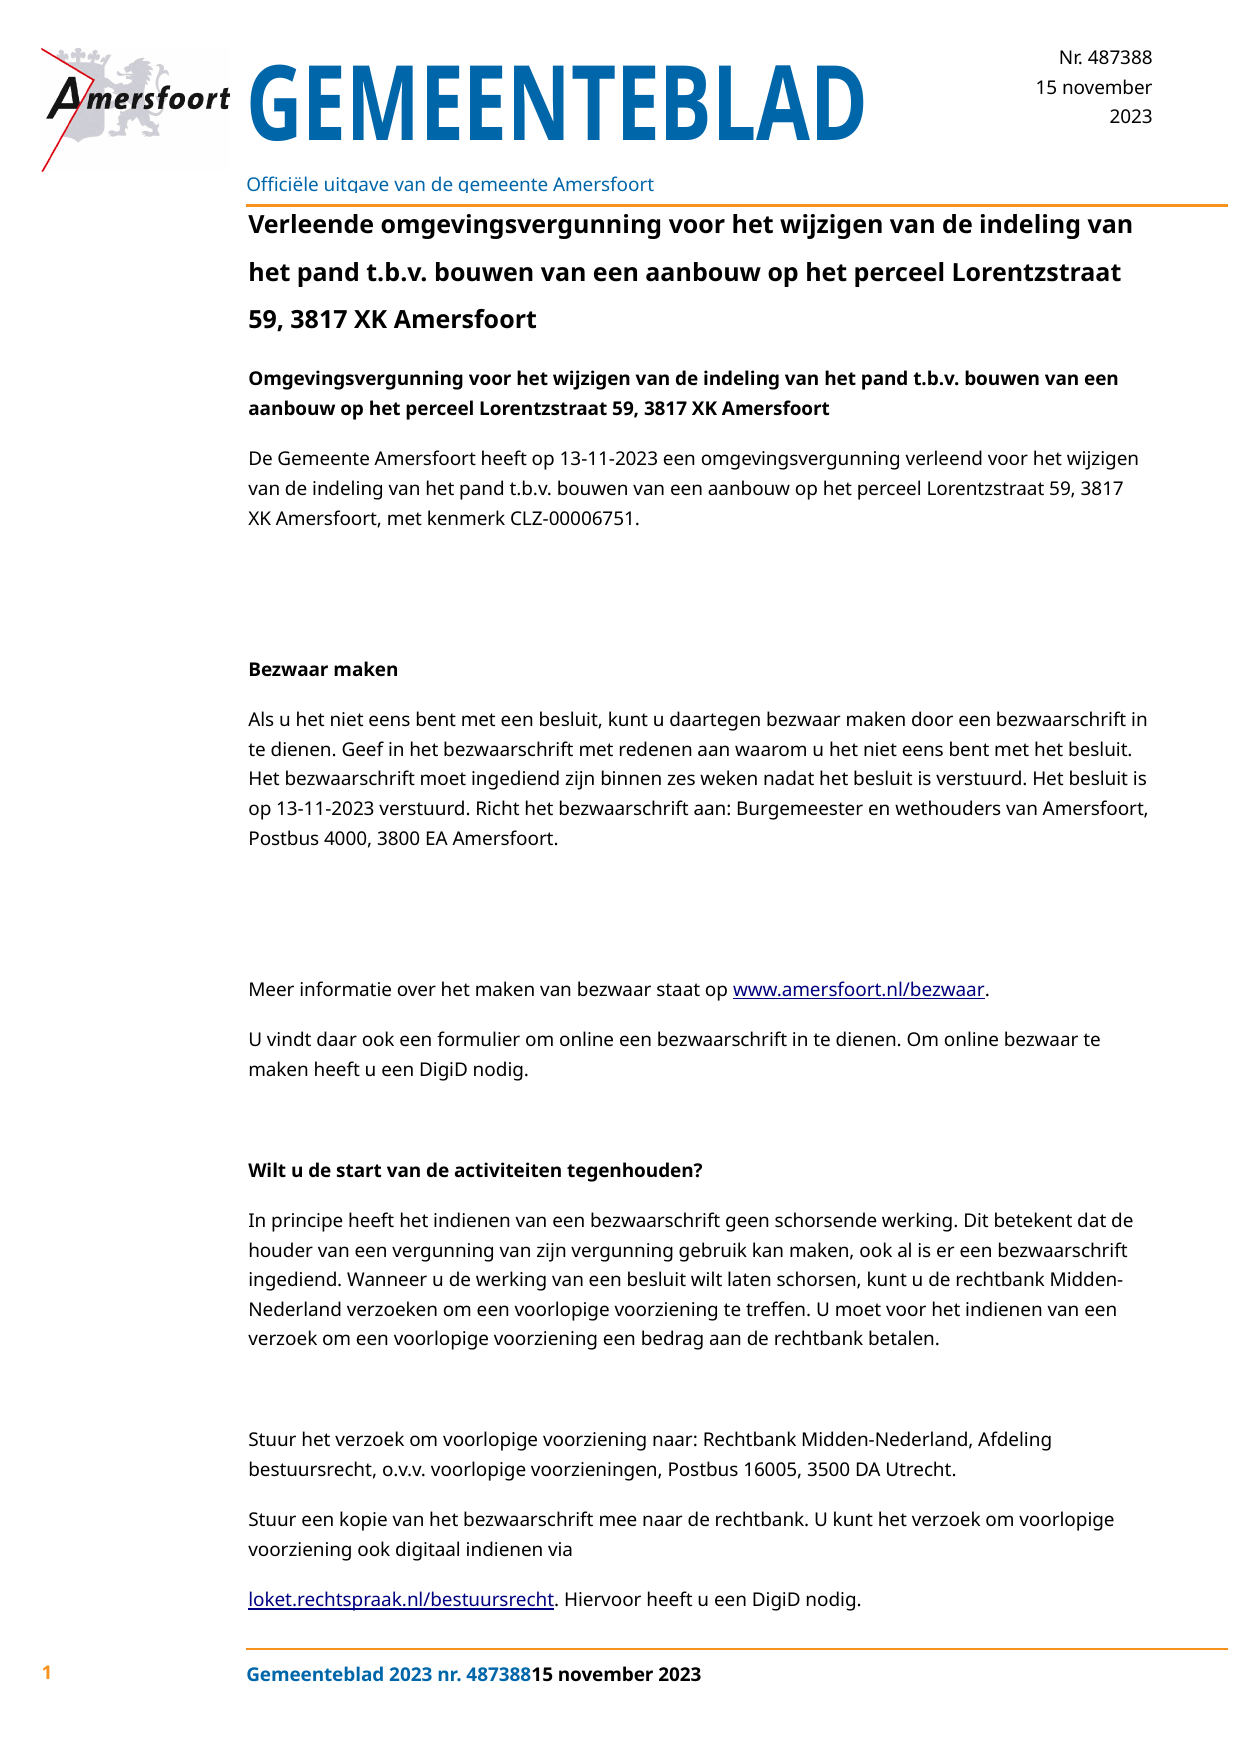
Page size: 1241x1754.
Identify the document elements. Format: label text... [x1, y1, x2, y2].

text Als u het niet eens bent met een besluit, kunt u daartegen bezwaar maken door een bezwaarschrift in te dienen. Geef in het bezwaarschrift met redenen aan waarom u het niet eens bent met het besluit. Het bezwaarschrift moet ingediend zijn binnen zes weken nadat het besluit is verstuurd. Het besluit is op 13-11-2023 verstuurd. Richt het bezwaarschrift aan: Burgemeester en wethouders van Amersfoort, Postbus 4000, 3800 EA Amersfoort. [248, 706, 1152, 850]
text In principe heeft het indienen van een bezwaarschrift geen schorsende werking. Dit betekent dat de houder van een vergunning van zijn vergunning gebruik kan maken, ook al is er een bezwaarschrift ingediend. Wanneer u de werking van een besluit wilt laten schorsen, kunt u de rechtbank Midden-Nederland verzoeken om een voorlopige voorziening te treffen. U moet voor het indienen van een verzoek om een voorlopige voorziening een bedrag aan de rechtbank betalen. [248, 1207, 1152, 1351]
text loket.rechtspraak.nl/bestuursrecht. Hiervoor heeft u een DigiD nodig. [248, 1586, 1152, 1612]
text De Gemeente Amersfoort heeft op 13-11-2023 een omgevingsvergunning verleend voor het wijzigen van de indeling van het pand t.b.v. bouwen van een aanbouw op het perceel Lorentzstraat 59, 3817 XK Amersfoort, met kenmerk CLZ-00006751. [248, 446, 1152, 530]
text U vindt daar ook een formulier om online een bezwaarschrift in te dienen. Om online bezwaar te maken heeft u een DigiD nodig. [248, 1026, 1152, 1082]
text Omgevingsvergunning voor het wijzigen van de indeling van het pand t.b.v. bouwen van een aanbouw op het perceel Lorentzstraat 59, 3817 XK Amersfoort [248, 366, 1152, 421]
text Bezwaar maken [248, 656, 1152, 682]
text Verleende omgevingsvergunning voor het wijzigen van de indeling van het pand t.b.v. bouwen van een aanbouw op het perceel Lorentzstraat 59, 3817 XK Amersfoort [248, 207, 1152, 336]
text Meer informatie over het maken van bezwaar staat op www.amersfoort.nl/bezwaar. [248, 976, 1152, 1002]
text Stuur een kopie van het bezwaarschrift mee naar de rechtbank. U kunt het verzoek om voorlopige voorziening ook digitaal indienen via [248, 1506, 1152, 1562]
text Wilt u de start van de activiteiten tegenhouden? [248, 1157, 1152, 1182]
text Stuur het verzoek om voorlopige voorziening naar: Rechtbank Midden-Nederland, Afdeling bestuursrecht, o.v.v. voorlopige voorzieningen, Postbus 16005, 3500 DA Utrecht. [248, 1426, 1152, 1482]
picture [41, 47, 231, 172]
